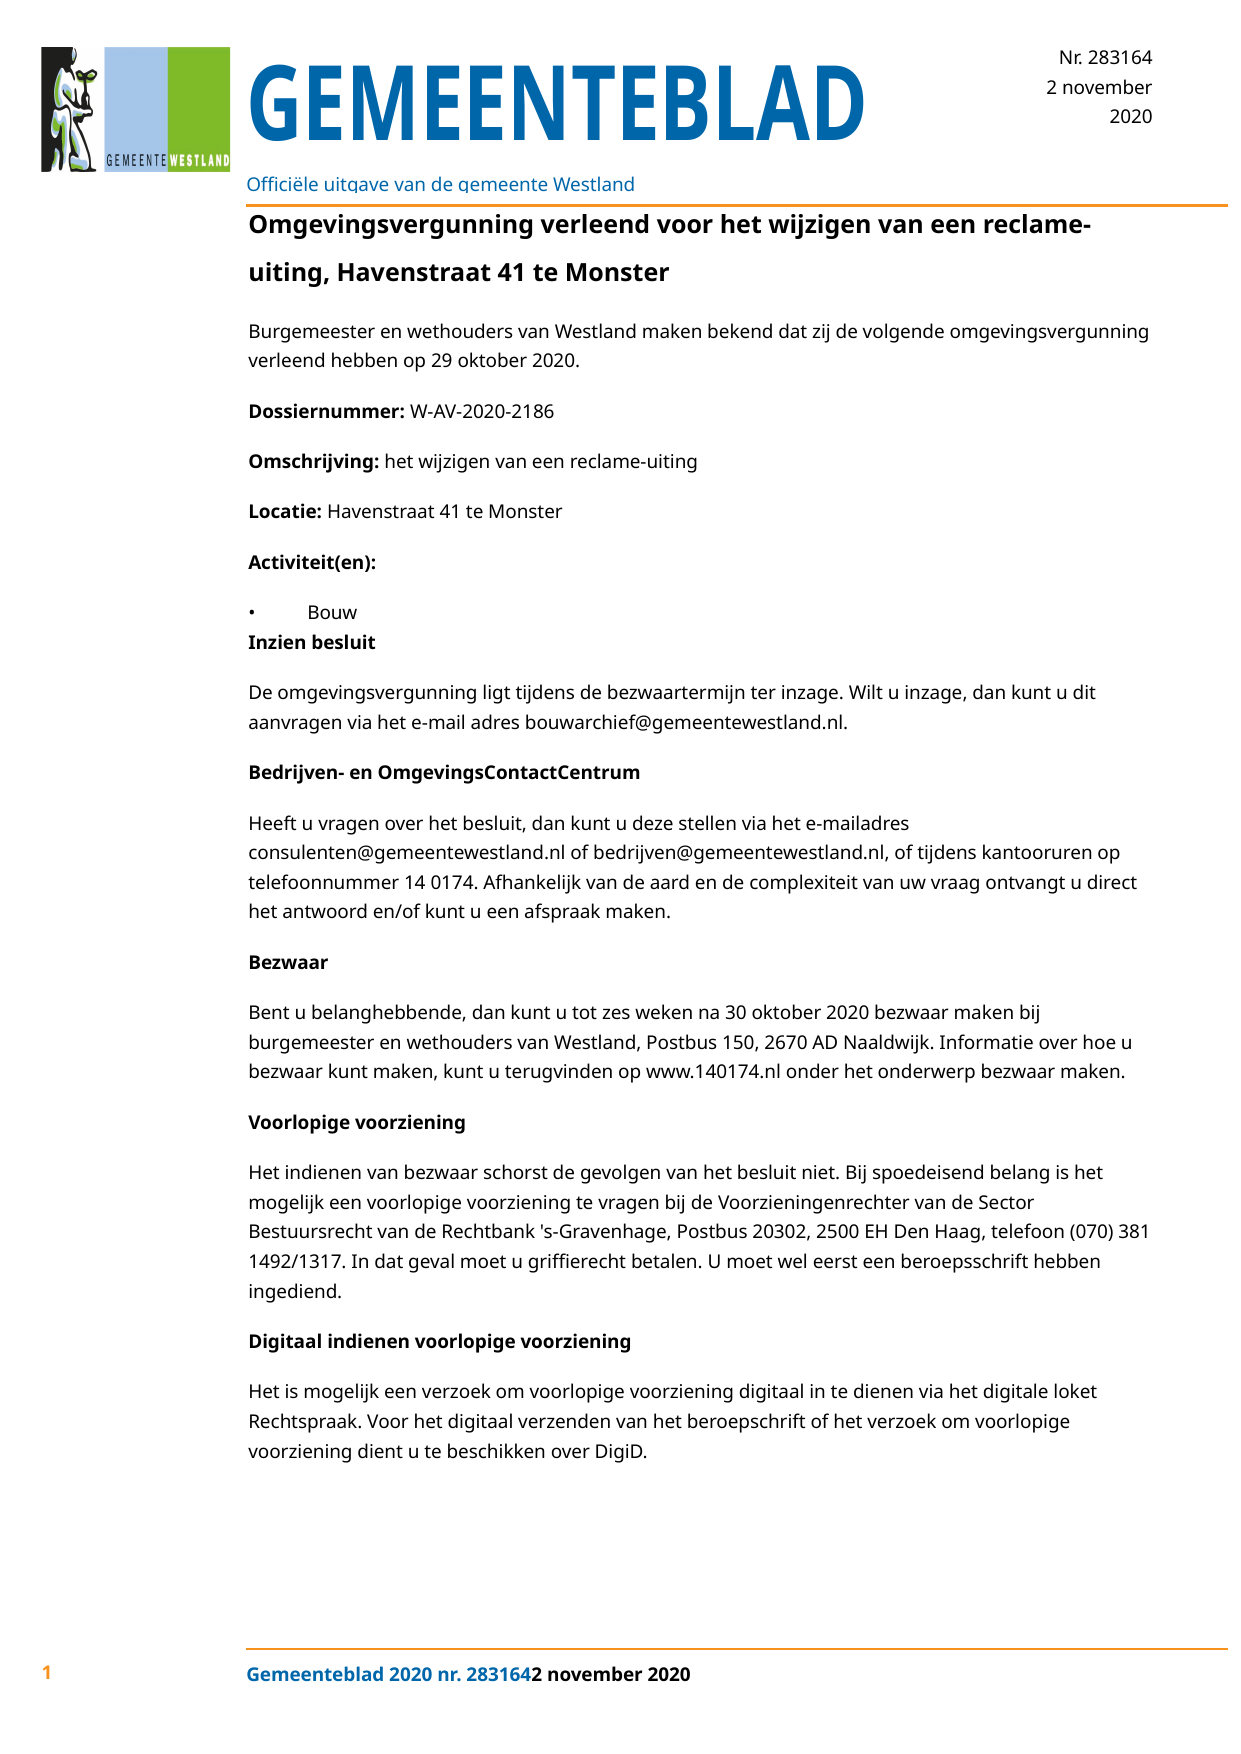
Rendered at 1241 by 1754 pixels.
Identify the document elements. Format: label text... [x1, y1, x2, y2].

text Burgemeester en wethouders van Westland maken bekend dat zij de volgende omgevingsvergunning verleend hebben op 29 oktober 2020. [248, 318, 1152, 373]
text Bent u belanghebbende, dan kunt u tot zes weken na 30 oktober 2020 bezwaar maken bij burgemeester en wethouders van Westland, Postbus 150, 2670 AD Naaldwijk. Informatie over hoe u bezwaar kunt maken, kunt u terugvinden op www.140174.nl onder het onderwerp bezwaar maken. [248, 999, 1152, 1084]
text Bedrijven- en OmgevingsContactCentrum [248, 759, 1152, 785]
text Het is mogelijk een verzoek om voorlopige voorziening digitaal in te dienen via het digitale loket Rechtspraak. Voor het digitaal verzenden van het beroepschrift of het verzoek om voorlopige voorziening dient u te beschikken over DigiD. [248, 1379, 1152, 1464]
text Locatie: Havenstraat 41 te Monster [248, 499, 1152, 524]
text Digitaal indienen voorlopige voorziening [248, 1328, 1152, 1354]
text De omgevingsvergunning ligt tijdens de bezwaartermijn ter inzage. Wilt u inzage, dan kunt u dit aanvragen via het e-mail adres bouwarchief@gemeentewestland.nl. [248, 679, 1152, 735]
text Heeft u vragen over het besluit, dan kunt u deze stellen via het e-mailadres consulenten@gemeentewestland.nl of bedrijven@gemeentewestland.nl, of tijdens kantooruren op telefoonnummer 14 0174. Afhankelijk van de aard en de complexiteit van uw vraag ontvangt u direct het antwoord en/of kunt u een afspraak maken. [248, 810, 1152, 924]
text Voorlopige voorziening [248, 1109, 1152, 1135]
list Bouw [248, 599, 1152, 625]
text Inzien besluit [248, 629, 1152, 655]
text Omschrijving: het wijzigen van een reclame-uiting [248, 448, 1152, 474]
text Bezwaar [248, 949, 1152, 975]
picture [41, 47, 231, 172]
text Dossiernummer: W-AV-2020-2186 [248, 398, 1152, 424]
text Omgevingsvergunning verleend voor het wijzigen van een reclame-uiting, Havenstraat 41 te Monster [248, 207, 1152, 288]
text Het indienen van bezwaar schorst de gevolgen van het besluit niet. Bij spoedeisend belang is het mogelijk een voorlopige voorziening te vragen bij de Voorzieningenrechter van de Sector Bestuursrecht van de Rechtbank 's-Gravenhage, Postbus 20302, 2500 EH Den Haag, telefoon (070) 381 1492/1317. In dat geval moet u griffierecht betalen. U moet wel eerst een beroepsschrift hebben ingediend. [248, 1159, 1152, 1304]
text Activiteit(en): [248, 549, 1152, 575]
